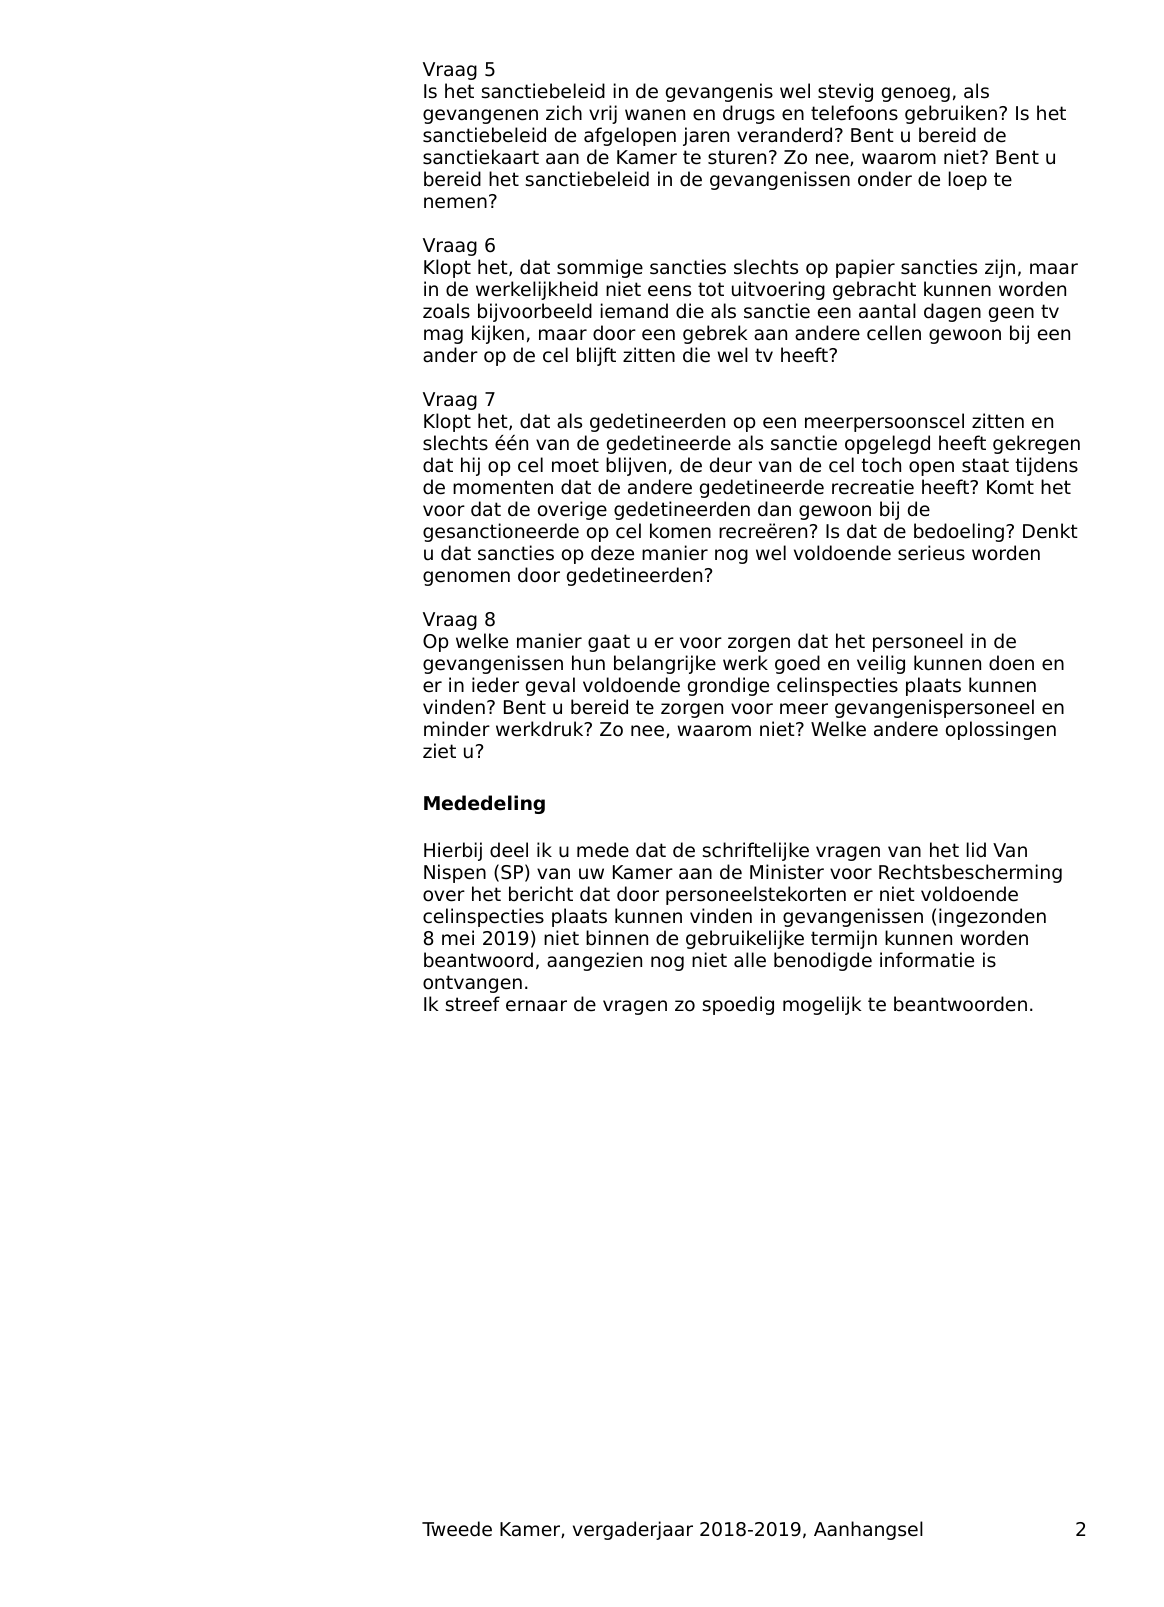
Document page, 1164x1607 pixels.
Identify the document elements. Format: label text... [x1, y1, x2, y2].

text Vraag 8 [422, 609, 1087, 631]
text Vraag 7 [422, 389, 1087, 411]
subtitle Mededeling [422, 793, 1087, 815]
text Op welke manier gaat u er voor zorgen dat het personeel in de gevangenissen hun belangrijke werk goed en veilig kunnen doen en er in ieder geval voldoende grondige celinspecties plaats kunnen vinden? Bent u bereid te zorgen voor meer gevangenispersoneel en minder werkdruk? Zo nee, waarom niet? Welke andere oplossingen ziet u? [422, 631, 1087, 763]
text Vraag 6 [422, 235, 1087, 257]
text Vraag 5 [422, 59, 1087, 81]
text Klopt het, dat sommige sancties slechts op papier sancties zijn, maar in de werkelijkheid niet eens tot uitvoering gebracht kunnen worden zoals bijvoorbeeld iemand die als sanctie een aantal dagen geen tv mag kijken, maar door een gebrek aan andere cellen gewoon bij een ander op de cel blijft zitten die wel tv heeft? [422, 257, 1087, 367]
text Is het sanctiebeleid in de gevangenis wel stevig genoeg, als gevangenen zich vrij wanen en drugs en telefoons gebruiken? Is het sanctiebeleid de afgelopen jaren veranderd? Bent u bereid de sanctiekaart aan de Kamer te sturen? Zo nee, waarom niet? Bent u bereid het sanctiebeleid in de gevangenissen onder de loep te nemen? [422, 81, 1087, 213]
text Hierbij deel ik u mede dat de schriftelijke vragen van het lid Van Nispen (SP) van uw Kamer aan de Minister voor Rechtsbescherming over het bericht dat door personeelstekorten er niet voldoende celinspecties plaats kunnen vinden in gevangenissen (ingezonden 8 mei 2019) niet binnen de gebruikelijke termijn kunnen worden beantwoord, aangezien nog niet alle benodigde informatie is ontvangen. [422, 840, 1087, 994]
text Klopt het, dat als gedetineerden op een meerpersoonscel zitten en slechts één van de gedetineerde als sanctie opgelegd heeft gekregen dat hij op cel moet blijven, de deur van de cel toch open staat tijdens de momenten dat de andere gedetineerde recreatie heeft? Komt het voor dat de overige gedetineerden dan gewoon bij de gesanctioneerde op cel komen recreëren? Is dat de bedoeling? Denkt u dat sancties op deze manier nog wel voldoende serieus worden genomen door gedetineerden? [422, 411, 1087, 587]
text Ik streef ernaar de vragen zo spoedig mogelijk te beantwoorden. [422, 994, 1087, 1016]
